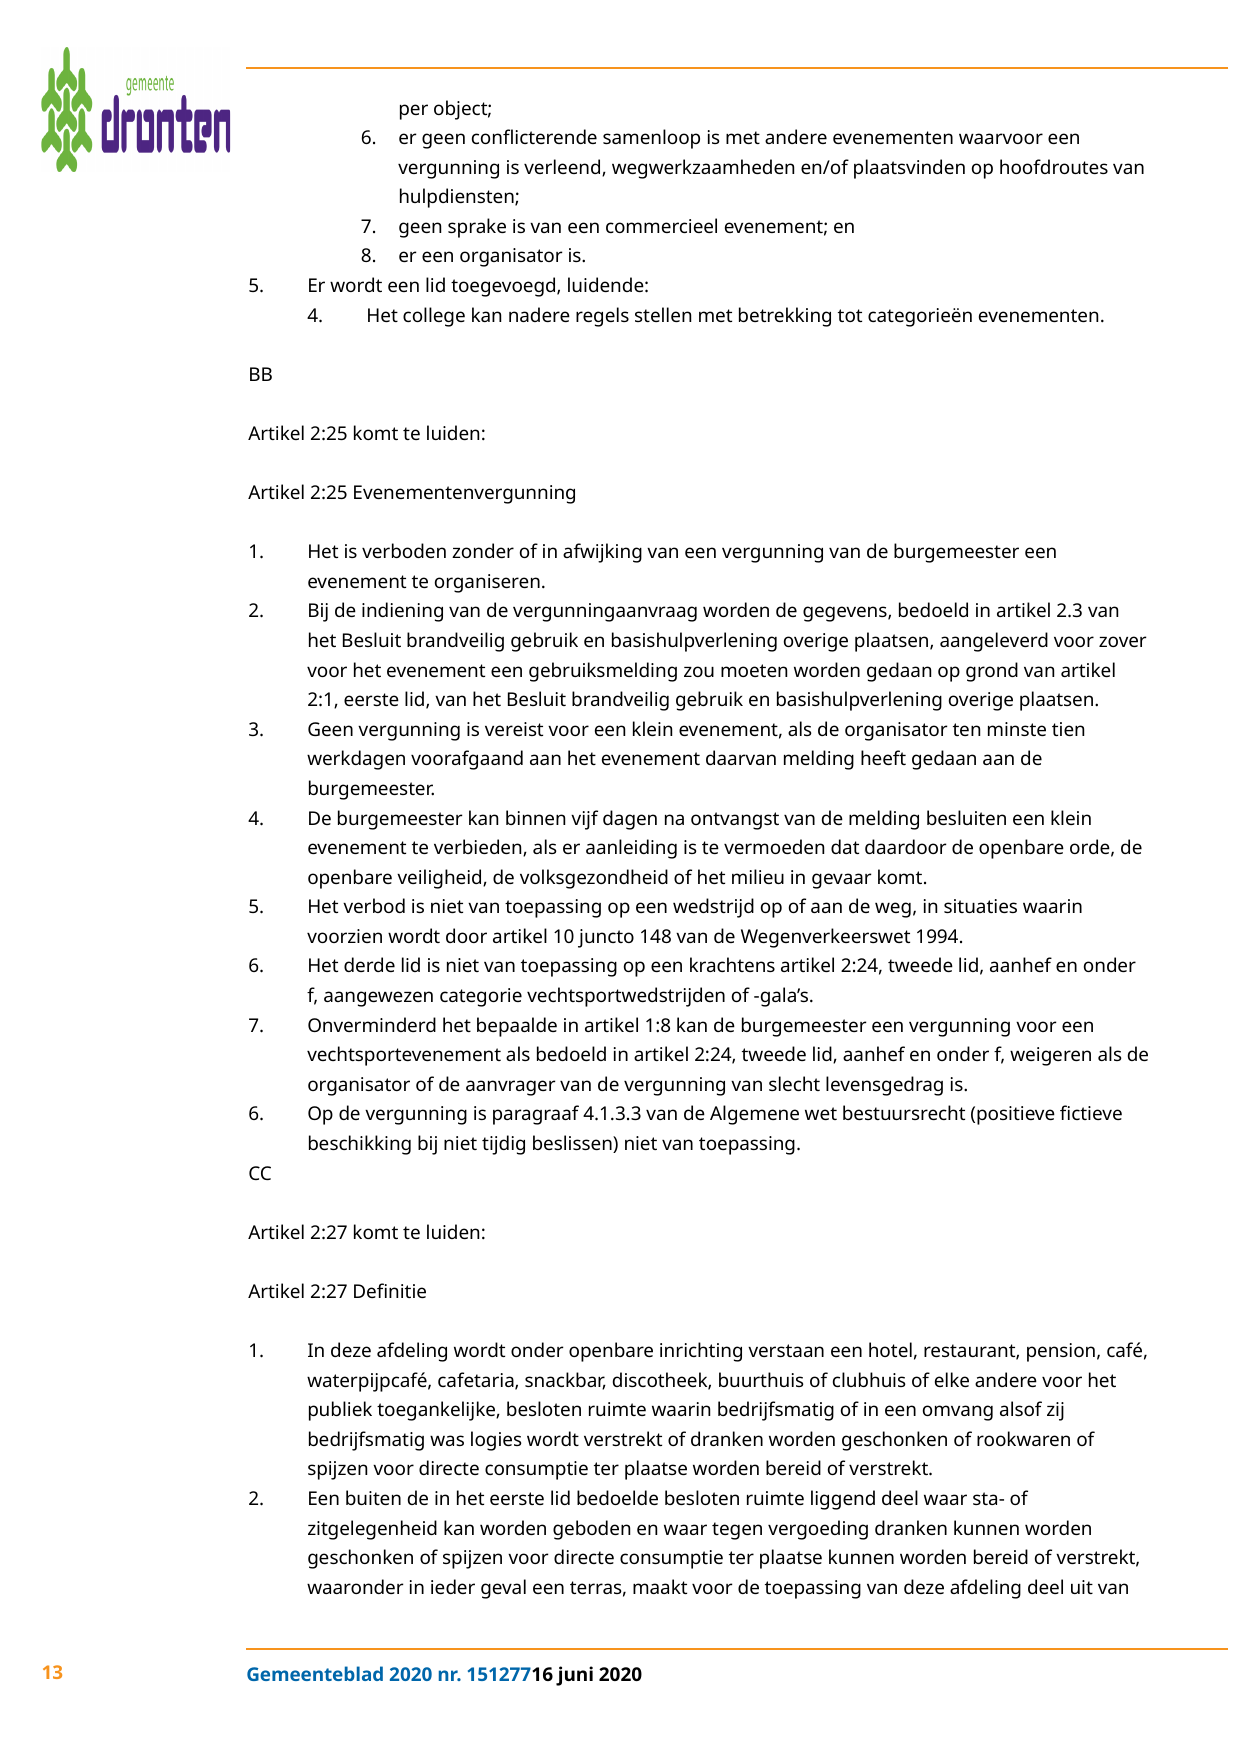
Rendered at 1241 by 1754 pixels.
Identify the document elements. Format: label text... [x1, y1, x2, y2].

list Het college kan nadere regels stellen met betrekking tot categorieën evenementen. [307, 302, 1152, 328]
text BB [248, 361, 1152, 387]
list Er wordt een lid toegevoegd, luidende: [248, 272, 1152, 298]
list Op de vergunning is paragraaf 4.1.3.3 van de Algemene wet bestuursrecht (positieve fictieve beschikking bij niet tijdig beslissen) niet van toepassing. [248, 1101, 1152, 1156]
list De burgemeester kan binnen vijf dagen na ontvangst van de melding besluiten een klein evenement te verbieden, als er aanleiding is te vermoeden dat daardoor de openbare orde, de openbare veiligheid, de volksgezondheid of het milieu in gevaar komt. [248, 805, 1152, 890]
text Artikel 2:27 komt te luiden: [248, 1219, 1152, 1245]
list Het derde lid is niet van toepassing op een krachtens artikel 2:24, tweede lid, aanhef en onder f, aangewezen categorie vechtsportwedstrijden of -gala’s. [248, 953, 1152, 1008]
picture [41, 47, 231, 172]
list er een organisator is. [361, 243, 1152, 268]
list Een buiten de in het eerste lid bedoelde besloten ruimte liggend deel waar sta- of zitgelegenheid kan worden geboden en waar tegen vergoeding dranken kunnen worden geschonken of spijzen voor directe consumptie ter plaatse kunnen worden bereid of verstrekt, waaronder in ieder geval een terras, maakt voor de toepassing van deze afdeling deel uit van [248, 1485, 1152, 1600]
text Artikel 2:25 Evenementenvergunning [248, 479, 1152, 505]
list Geen vergunning is vereist voor een klein evenement, als de organisator ten minste tien werkdagen voorafgaand aan het evenement daarvan melding heeft gedaan aan de burgemeester. [248, 716, 1152, 801]
list Het is verboden zonder of in afwijking van een vergunning van de burgemeester een evenement te organiseren. [248, 538, 1152, 594]
list Het verbod is niet van toepassing op een wedstrijd op of aan de weg, in situaties waarin voorzien wordt door artikel 10 juncto 148 van de Wegenverkeerswet 1994. [248, 893, 1152, 949]
text Artikel 2:27 Definitie [248, 1278, 1152, 1304]
list geen sprake is van een commercieel evenement; en [361, 213, 1152, 239]
list er geen conflicterende samenloop is met andere evenementen waarvoor een vergunning is verleend, wegwerkzaamheden en/of plaatsvinden op hoofdroutes van hulpdiensten; [361, 124, 1152, 209]
text Artikel 2:25 komt te luiden: [248, 420, 1152, 446]
list Onverminderd het bepaalde in artikel 1:8 kan de burgemeester een vergunning voor een vechtsportevenement als bedoeld in artikel 2:24, tweede lid, aanhef en onder f, weigeren als de organisator of de aanvrager van de vergunning van slecht levensgedrag is. [248, 1012, 1152, 1097]
list per object; [361, 95, 1152, 121]
list Bij de indiening van de vergunningaanvraag worden de gegevens, bedoeld in artikel 2.3 van het Besluit brandveilig gebruik en basishulpverlening overige plaatsen, aangeleverd voor zover voor het evenement een gebruiksmelding zou moeten worden gedaan op grond van artikel 2:1, eerste lid, van het Besluit brandveilig gebruik en basishulpverlening overige plaatsen. [248, 598, 1152, 712]
text CC [248, 1160, 1152, 1186]
list In deze afdeling wordt onder openbare inrichting verstaan een hotel, restaurant, pension, café, waterpijpcafé, cafetaria, snackbar, discotheek, buurthuis of clubhuis of elke andere voor het publiek toegankelijke, besloten ruimte waarin bedrijfsmatig of in een omvang alsof zij bedrijfsmatig was logies wordt verstrekt of dranken worden geschonken of rookwaren of spijzen voor directe consumptie ter plaatse worden bereid of verstrekt. [248, 1337, 1152, 1481]
